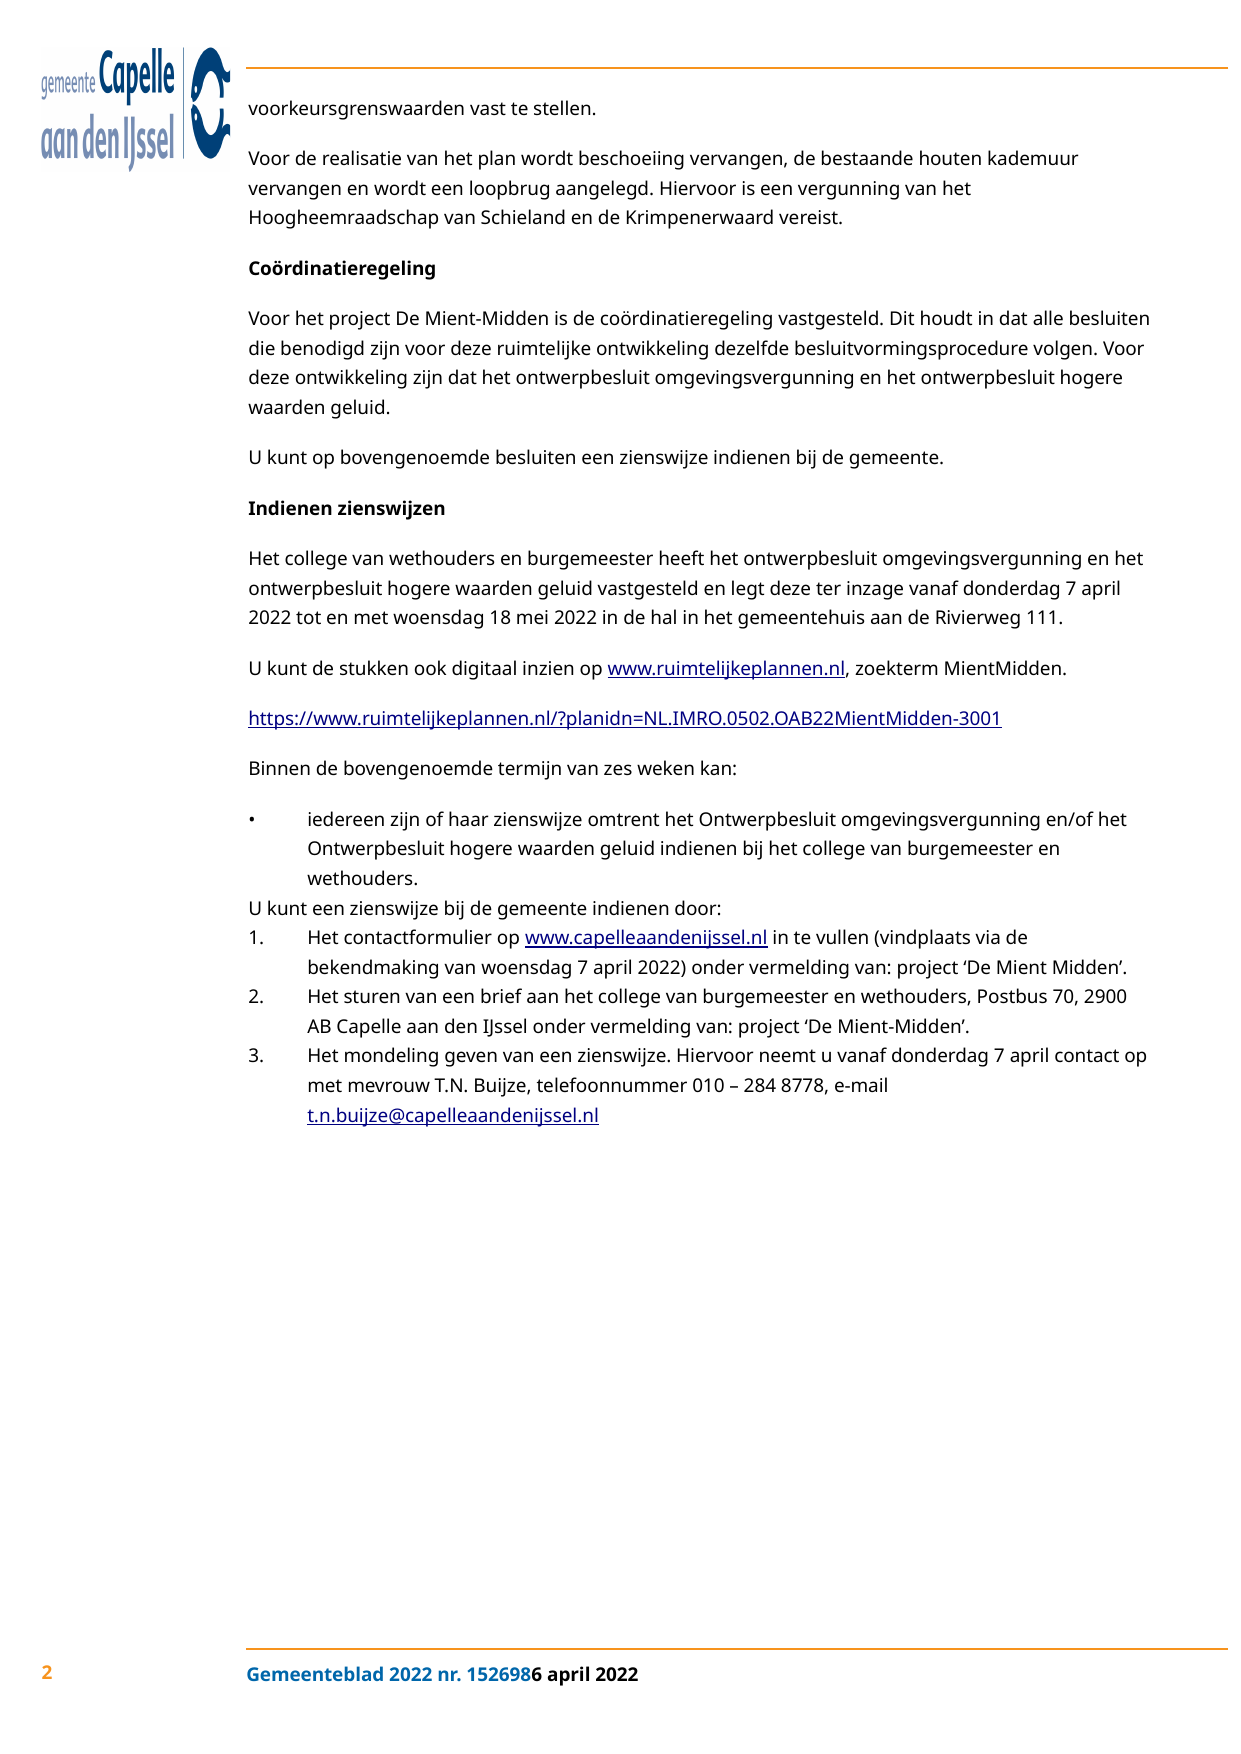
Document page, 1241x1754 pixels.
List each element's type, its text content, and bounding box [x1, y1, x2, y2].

text https://www.ruimtelijkeplannen.nl/?planidn=NL.IMRO.0502.OAB22MientMidden-3001 [248, 705, 1152, 731]
text Binnen de bovengenoemde termijn van zes weken kan: [248, 756, 1152, 781]
text U kunt een zienswijze bij de gemeente indienen door: [248, 895, 1152, 921]
list Het contactformulier op www.capelleaandenijssel.nl in te vullen (vindplaats via de bekendmaking van woensdag 7 april 2022) onder vermelding van: project ‘De Mient Midden’. [248, 924, 1152, 980]
text Voor het project De Mient-Midden is de coördinatieregeling vastgesteld. Dit houdt in dat alle besluiten die benodigd zijn voor deze ruimtelijke ontwikkeling dezelfde besluitvormingsprocedure volgen. Voor deze ontwikkeling zijn dat het ontwerpbesluit omgevingsvergunning en het ontwerpbesluit hogere waarden geluid. [248, 305, 1152, 420]
list Het sturen van een brief aan het college van burgemeester en wethouders, Postbus 70, 2900 AB Capelle aan den IJssel onder vermelding van: project ‘De Mient-Midden’. [248, 983, 1152, 1039]
list Het mondeling geven van een zienswijze. Hiervoor neemt u vanaf donderdag 7 april contact op met mevrouw T.N. Buijze, telefoonnummer 010 – 284 8778, e-mail t.n.buijze@capelleaandenijssel.nl [248, 1043, 1152, 1128]
text Indienen zienswijzen [248, 495, 1152, 521]
text Voor de realisatie van het plan wordt beschoeiing vervangen, de bestaande houten kademuur vervangen en wordt een loopbrug aangelegd. Hiervoor is een vergunning van het Hoogheemraadschap van Schieland en de Krimpenerwaard vereist. [248, 145, 1152, 230]
picture [41, 47, 231, 172]
text Coördinatieregeling [248, 255, 1152, 281]
text voorkeursgrenswaarden vast te stellen. [248, 95, 1152, 121]
list iedereen zijn of haar zienswijze omtrent het Ontwerpbesluit omgevingsvergunning en/of het Ontwerpbesluit hogere waarden geluid indienen bij het college van burgemeester en wethouders. [248, 806, 1152, 891]
text Het college van wethouders en burgemeester heeft het ontwerpbesluit omgevingsvergunning en het ontwerpbesluit hogere waarden geluid vastgesteld en legt deze ter inzage vanaf donderdag 7 april 2022 tot en met woensdag 18 mei 2022 in de hal in het gemeentehuis aan de Rivierweg 111. [248, 545, 1152, 630]
text U kunt de stukken ook digitaal inzien op www.ruimtelijkeplannen.nl, zoekterm MientMidden. [248, 655, 1152, 681]
text U kunt op bovengenoemde besluiten een zienswijze indienen bij de gemeente. [248, 444, 1152, 470]
